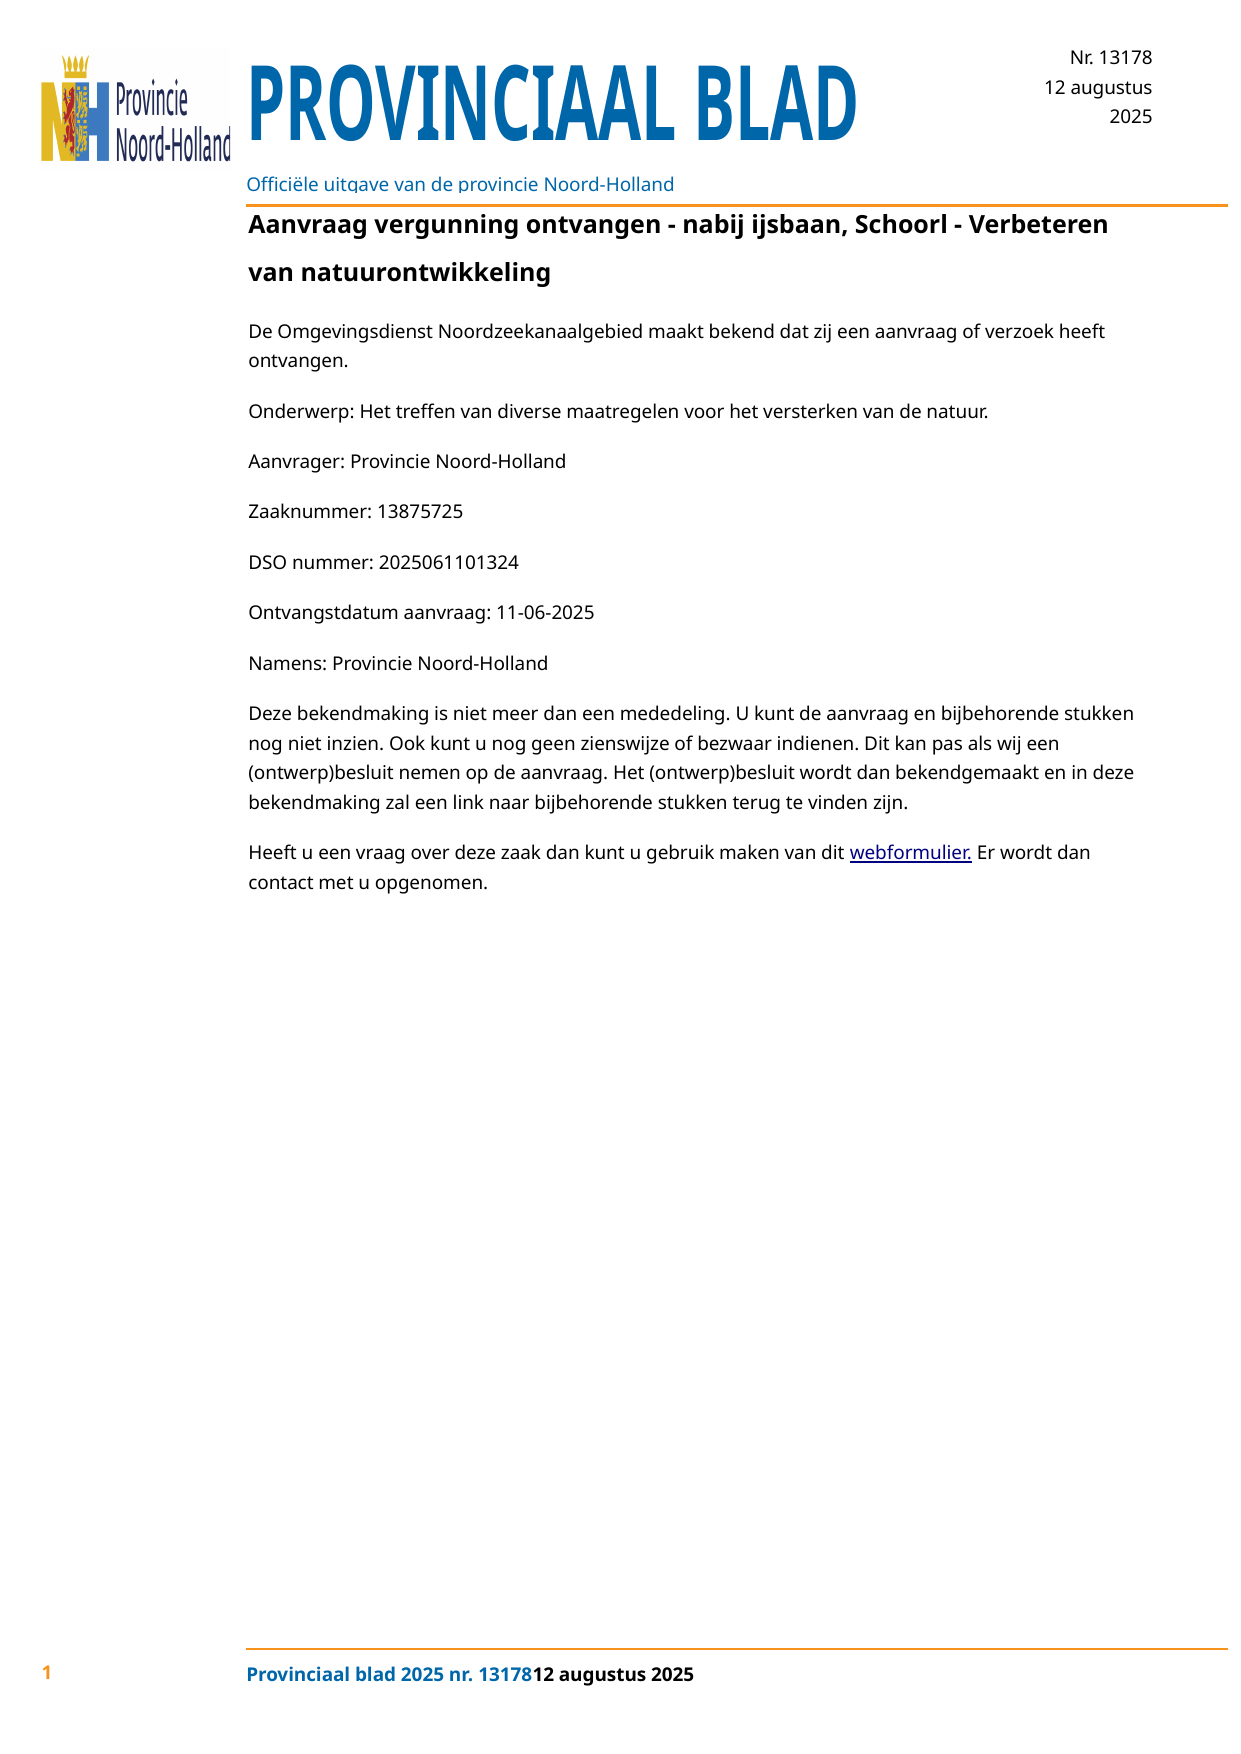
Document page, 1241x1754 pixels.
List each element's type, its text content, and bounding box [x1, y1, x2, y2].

text Heeft u een vraag over deze zaak dan kunt u gebruik maken van dit webformulier. Er wordt dan contact met u opgenomen. [248, 839, 1152, 895]
text Onderwerp: Het treffen van diverse maatregelen voor het versterken van de natuur. [248, 398, 1152, 424]
text DSO nummer: 2025061101324 [248, 549, 1152, 575]
text Aanvrager: Provincie Noord-Holland [248, 448, 1152, 474]
picture [41, 47, 231, 172]
text Deze bekendmaking is niet meer dan een mededeling. U kunt de aanvraag en bijbehorende stukken nog niet inzien. Ook kunt u nog geen zienswijze of bezwaar indienen. Dit kan pas als wij een (ontwerp)besluit nemen op de aanvraag. Het (ontwerp)besluit wordt dan bekendgemaakt en in deze bekendmaking zal een link naar bijbehorende stukken terug te vinden zijn. [248, 700, 1152, 815]
text Ontvangstdatum aanvraag: 11-06-2025 [248, 599, 1152, 625]
text De Omgevingsdienst Noordzeekanaalgebied maakt bekend dat zij een aanvraag of verzoek heeft ontvangen. [248, 318, 1152, 373]
text Zaaknummer: 13875725 [248, 499, 1152, 524]
text Namens: Provincie Noord-Holland [248, 650, 1152, 676]
text Aanvraag vergunning ontvangen - nabij ijsbaan, Schoorl - Verbeteren van natuurontwikkeling [248, 207, 1152, 288]
